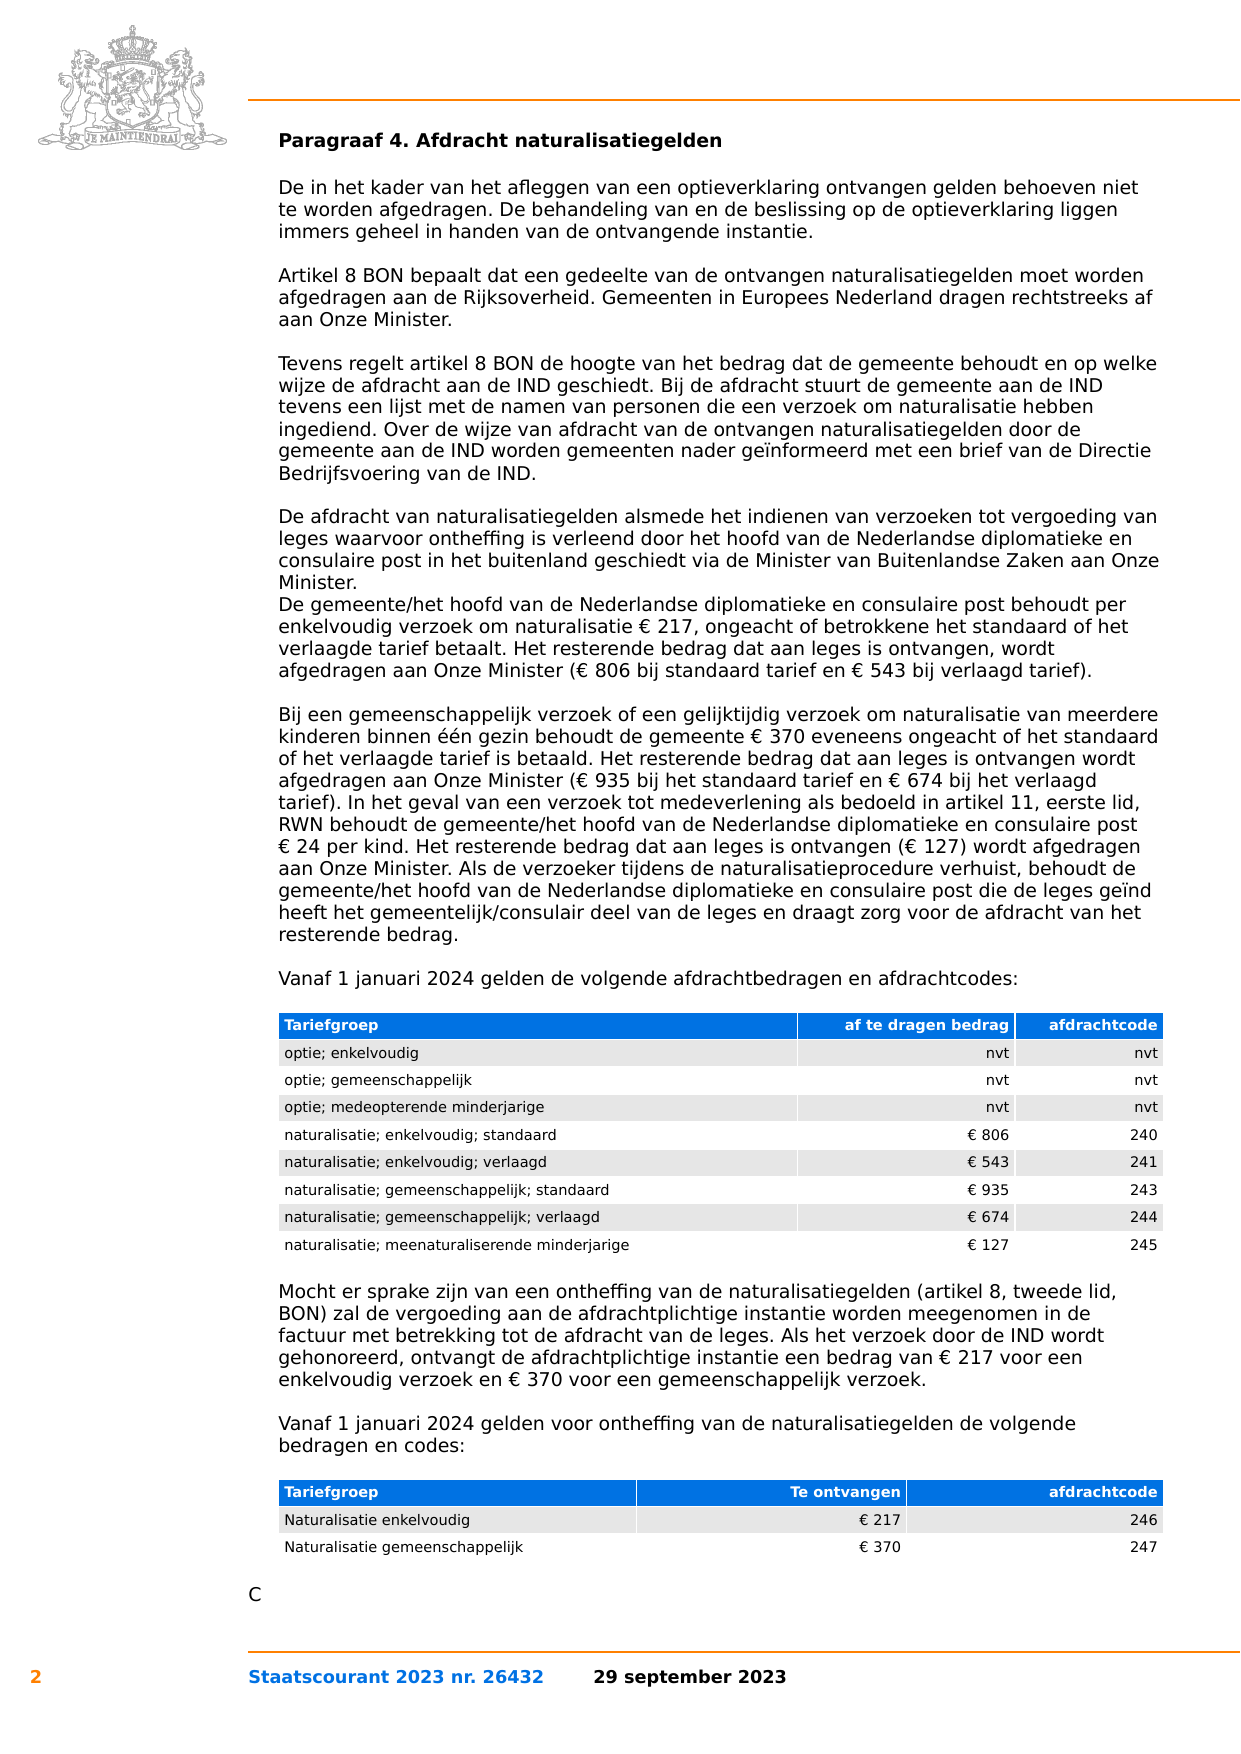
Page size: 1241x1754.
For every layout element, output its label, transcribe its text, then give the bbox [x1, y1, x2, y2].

table_cell nvt [1016, 1095, 1163, 1121]
table_cell Naturalisatie enkelvoudig [279, 1507, 636, 1533]
table_cell 245 [1016, 1232, 1163, 1258]
text Mocht er sprake zijn van een ontheffing van de naturalisatiegelden (artikel 8, tweede lid, BON) zal de vergoeding aan de afdrachtplichtige instantie worden meegenomen in de factuur met betrekking tot de afdracht van de leges. Als het verzoek door de IND wordt gehonoreerd, ontvangt de afdrachtplichtige instantie een bedrag van € 217 voor een enkelvoudig verzoek en € 370 voor een gemeenschappelijk verzoek. [278, 1281, 1163, 1391]
table_cell € 127 [798, 1232, 1014, 1258]
text C [248, 1584, 1163, 1606]
text Tevens regelt artikel 8 BON de hoogte van het bedrag dat de gemeente behoudt en op welke wijze de afdracht aan de IND geschiedt. Bij de afdracht stuurt de gemeente aan de IND tevens een lijst met de namen van personen die een verzoek om naturalisatie hebben ingediend. Over de wijze van afdracht van de ontvangen naturalisatiegelden door de gemeente aan de IND worden gemeenten nader geïnformeerd met een brief van de Directie Bedrijfsvoering van de IND. [278, 352, 1163, 484]
table_header Te ontvangen [637, 1480, 906, 1506]
table_cell naturalisatie; gemeenschappelijk; verlaagd [279, 1204, 797, 1231]
table_cell € 370 [637, 1534, 906, 1561]
subtitle Paragraaf 4. Afdracht naturalisatiegelden [278, 130, 1163, 152]
table_cell € 543 [798, 1150, 1014, 1176]
table_header Tariefgroep [279, 1480, 636, 1506]
table_cell nvt [798, 1040, 1014, 1066]
table_cell € 806 [798, 1122, 1014, 1148]
table_cell 240 [1016, 1122, 1163, 1148]
text Artikel 8 BON bepaalt dat een gedeelte van de ontvangen naturalisatiegelden moet worden afgedragen aan de Rijksoverheid. Gemeenten in Europees Nederland dragen rechtstreeks af aan Onze Minister. [278, 265, 1163, 331]
text Bij een gemeenschappelijk verzoek of een gelijktijdig verzoek om naturalisatie van meerdere kinderen binnen één gezin behoudt de gemeente € 370 eveneens ongeacht of het standaard of het verlaagde tarief is betaald. Het resterende bedrag dat aan leges is ontvangen wordt afgedragen aan Onze Minister (€ 935 bij het standaard tarief en € 674 bij het verlaagd tarief). In het geval van een verzoek tot medeverlening als bedoeld in artikel 11, eerste lid, RWN behoudt de gemeente/het hoofd van de Nederlandse diplomatieke en consulaire post € 24 per kind. Het resterende bedrag dat aan leges is ontvangen (€ 127) wordt afgedragen aan Onze Minister. Als de verzoeker tijdens de naturalisatieprocedure verhuist, behoudt de gemeente/het hoofd van de Nederlandse diplomatieke en consulaire post die de leges geïnd heeft het gemeentelijk/consulair deel van de leges en draagt zorg voor de afdracht van het resterende bedrag. [278, 704, 1163, 946]
table_header afdrachtcode [1016, 1013, 1163, 1039]
table_cell nvt [798, 1067, 1014, 1094]
table_header Tariefgroep [279, 1013, 797, 1039]
table_cell nvt [798, 1095, 1014, 1121]
table_cell nvt [1016, 1067, 1163, 1094]
table_cell naturalisatie; gemeenschappelijk; standaard [279, 1177, 797, 1203]
table_cell naturalisatie; enkelvoudig; verlaagd [279, 1150, 797, 1176]
text De in het kader van het afleggen van een optieverklaring ontvangen gelden behoeven niet te worden afgedragen. De behandeling van en de beslissing op de optieverklaring liggen immers geheel in handen van de ontvangende instantie. [278, 177, 1163, 243]
table_cell optie; enkelvoudig [279, 1040, 797, 1066]
table_cell 243 [1016, 1177, 1163, 1203]
table_cell naturalisatie; enkelvoudig; standaard [279, 1122, 797, 1148]
picture [38, 25, 227, 150]
text Vanaf 1 januari 2024 gelden de volgende afdrachtbedragen en afdrachtcodes: [278, 968, 1163, 989]
table_header afdrachtcode [907, 1480, 1163, 1506]
table_cell nvt [1016, 1040, 1163, 1066]
table_cell optie; gemeenschappelijk [279, 1067, 797, 1094]
table_cell naturalisatie; meenaturaliserende minderjarige [279, 1232, 797, 1258]
table_cell 241 [1016, 1150, 1163, 1176]
table_header af te dragen bedrag [798, 1013, 1014, 1039]
text De gemeente/het hoofd van de Nederlandse diplomatieke en consulaire post behoudt per enkelvoudig verzoek om naturalisatie € 217, ongeacht of betrokkene het standaard of het verlaagde tarief betaalt. Het resterende bedrag dat aan leges is ontvangen, wordt afgedragen aan Onze Minister (€ 806 bij standaard tarief en € 543 bij verlaagd tarief). [278, 594, 1163, 682]
table_cell Naturalisatie gemeenschappelijk [279, 1534, 636, 1561]
table_cell optie; medeopterende minderjarige [279, 1095, 797, 1121]
table_cell € 674 [798, 1204, 1014, 1231]
table_cell 246 [907, 1507, 1163, 1533]
text Vanaf 1 januari 2024 gelden voor ontheffing van de naturalisatiegelden de volgende bedragen en codes: [278, 1413, 1163, 1457]
table_cell € 217 [637, 1507, 906, 1533]
text De afdracht van naturalisatiegelden alsmede het indienen van verzoeken tot vergoeding van leges waarvoor ontheffing is verleend door het hoofd van de Nederlandse diplomatieke en consulaire post in het buitenland geschiedt via de Minister van Buitenlandse Zaken aan Onze Minister. [278, 506, 1163, 594]
table_cell € 935 [798, 1177, 1014, 1203]
table_cell 247 [907, 1534, 1163, 1561]
table_cell 244 [1016, 1204, 1163, 1231]
